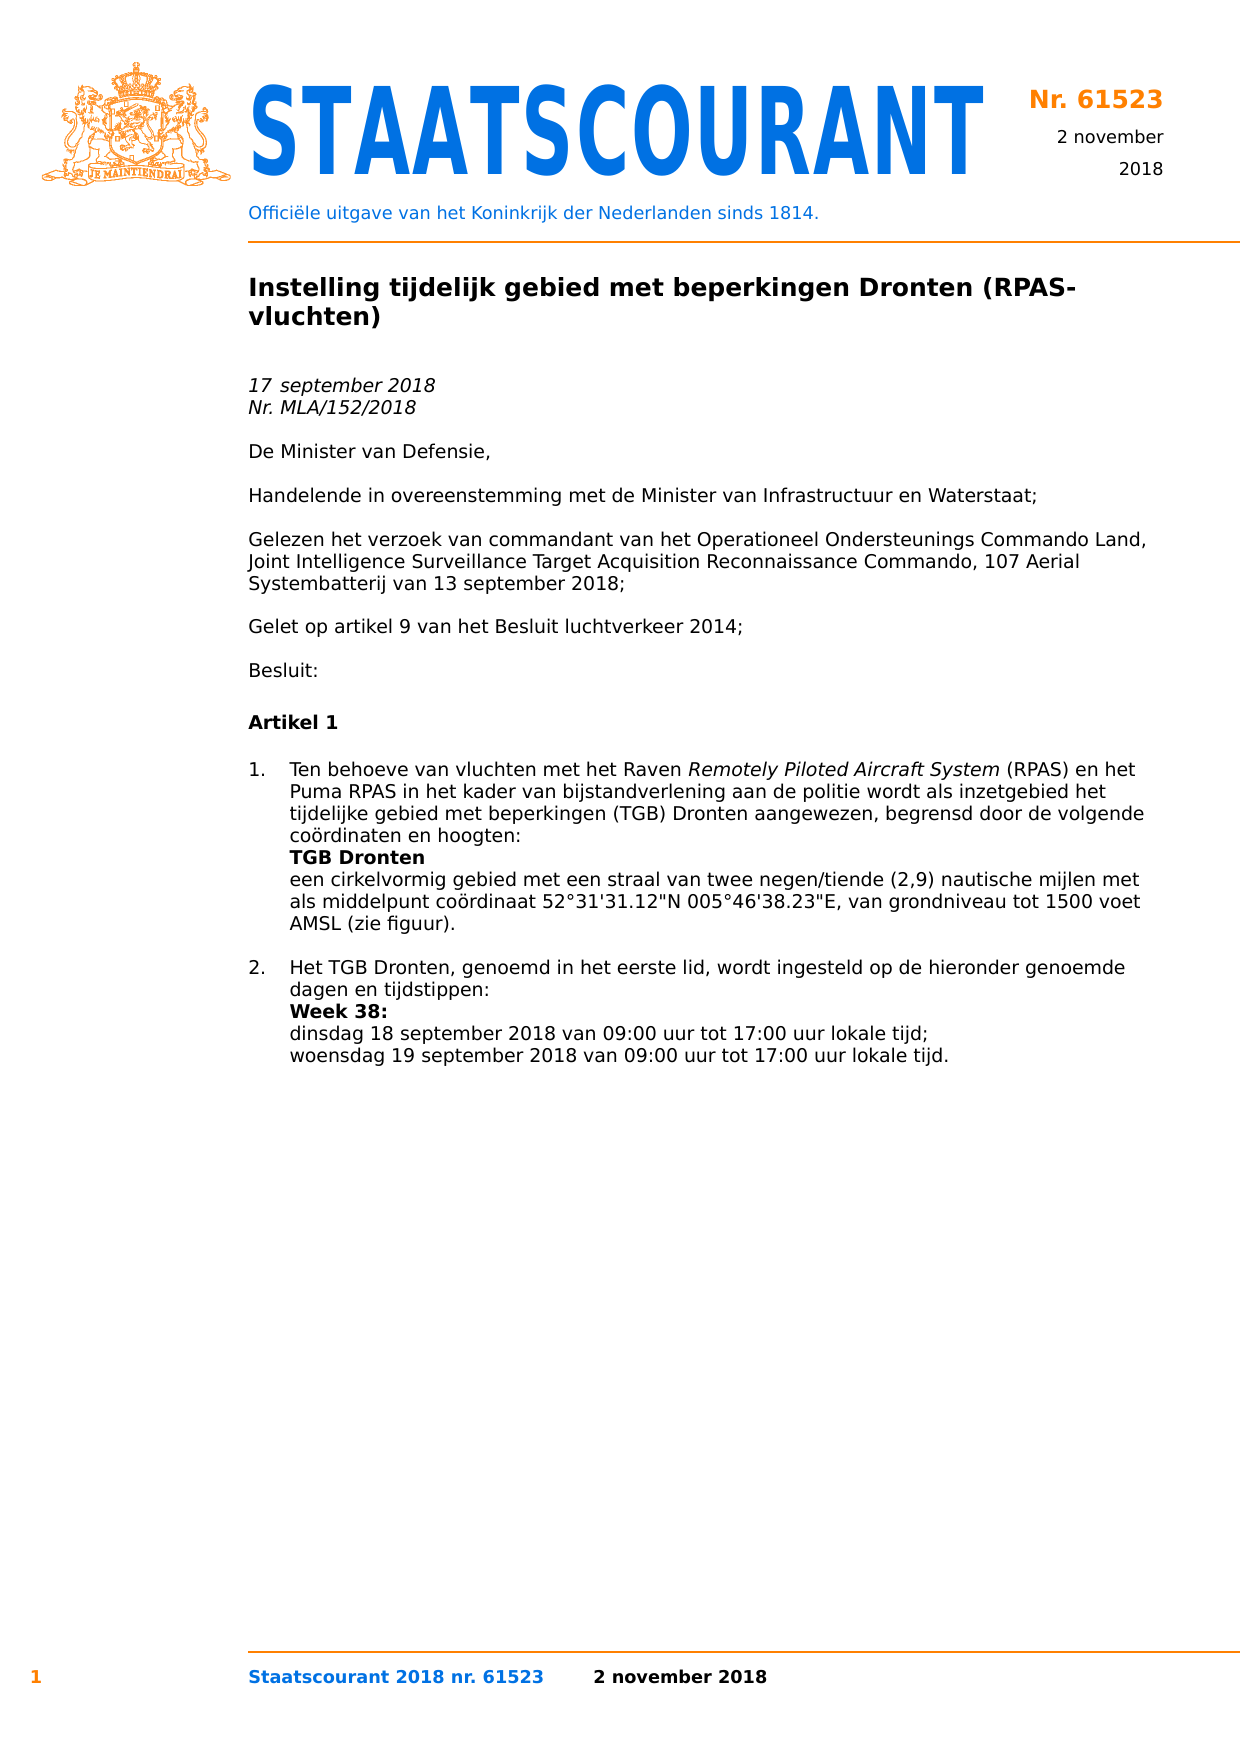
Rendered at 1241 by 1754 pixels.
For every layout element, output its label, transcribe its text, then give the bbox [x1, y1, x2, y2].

table_header STAATSCOURANT [248, 62, 998, 203]
text Gelet op artikel 9 van het Besluit luchtverkeer 2014; [248, 616, 1163, 638]
text 1. Ten behoeve van vluchten met het Raven Remotely Piloted Aircraft System (RPAS) en het Puma RPAS in het kader van bijstandverlening aan de politie wordt als inzetgebied het tijdelijke gebied met beperkingen (TGB) Dronten aangewezen, begrensd door de volgende coördinaten en hoogten: [248, 759, 1163, 847]
table_header [25, 62, 248, 241]
table_cell Officiële uitgave van het Koninkrijk der Nederlanden sinds 1814. [248, 203, 1240, 241]
text een cirkelvormig gebied met een straal van twee negen/tiende (2,9) nautische mijlen met als middelpunt coördinaat 52°31'31.12"N 005°46'38.23"E, van grondniveau tot 1500 voet AMSL (zie figuur). [289, 869, 1163, 935]
text Nr. MLA/152/2018 [248, 397, 1163, 419]
text Week 38: [289, 1001, 1163, 1023]
text Handelende in overeenstemming met de Minister van Infrastructuur en Waterstaat; [248, 485, 1163, 507]
subtitle Artikel 1 [248, 712, 1163, 734]
text 17 september 2018 [248, 375, 1163, 397]
text woensdag 19 september 2018 van 09:00 uur tot 17:00 uur lokale tijd. [289, 1045, 1163, 1067]
subtitle Instelling tijdelijk gebied met beperkingen Dronten (RPAS-vluchten) [248, 273, 1163, 331]
table_cell 2018 [998, 153, 1240, 203]
table_header Nr. 61523 [998, 62, 1240, 121]
table_cell 2 november [998, 121, 1240, 153]
picture [41, 62, 231, 186]
text 2. Het TGB Dronten, genoemd in het eerste lid, wordt ingesteld op de hieronder genoemde dagen en tijdstippen: [248, 957, 1163, 1001]
text dinsdag 18 september 2018 van 09:00 uur tot 17:00 uur lokale tijd; [289, 1023, 1163, 1045]
text TGB Dronten [289, 847, 1163, 869]
text Besluit: [248, 660, 1163, 682]
text Gelezen het verzoek van commandant van het Operationeel Ondersteunings Commando Land, Joint Intelligence Surveillance Target Acquisition Reconnaissance Commando, 107 Aerial Systembatterij van 13 september 2018; [248, 529, 1163, 594]
text De Minister van Defensie, [248, 441, 1163, 463]
